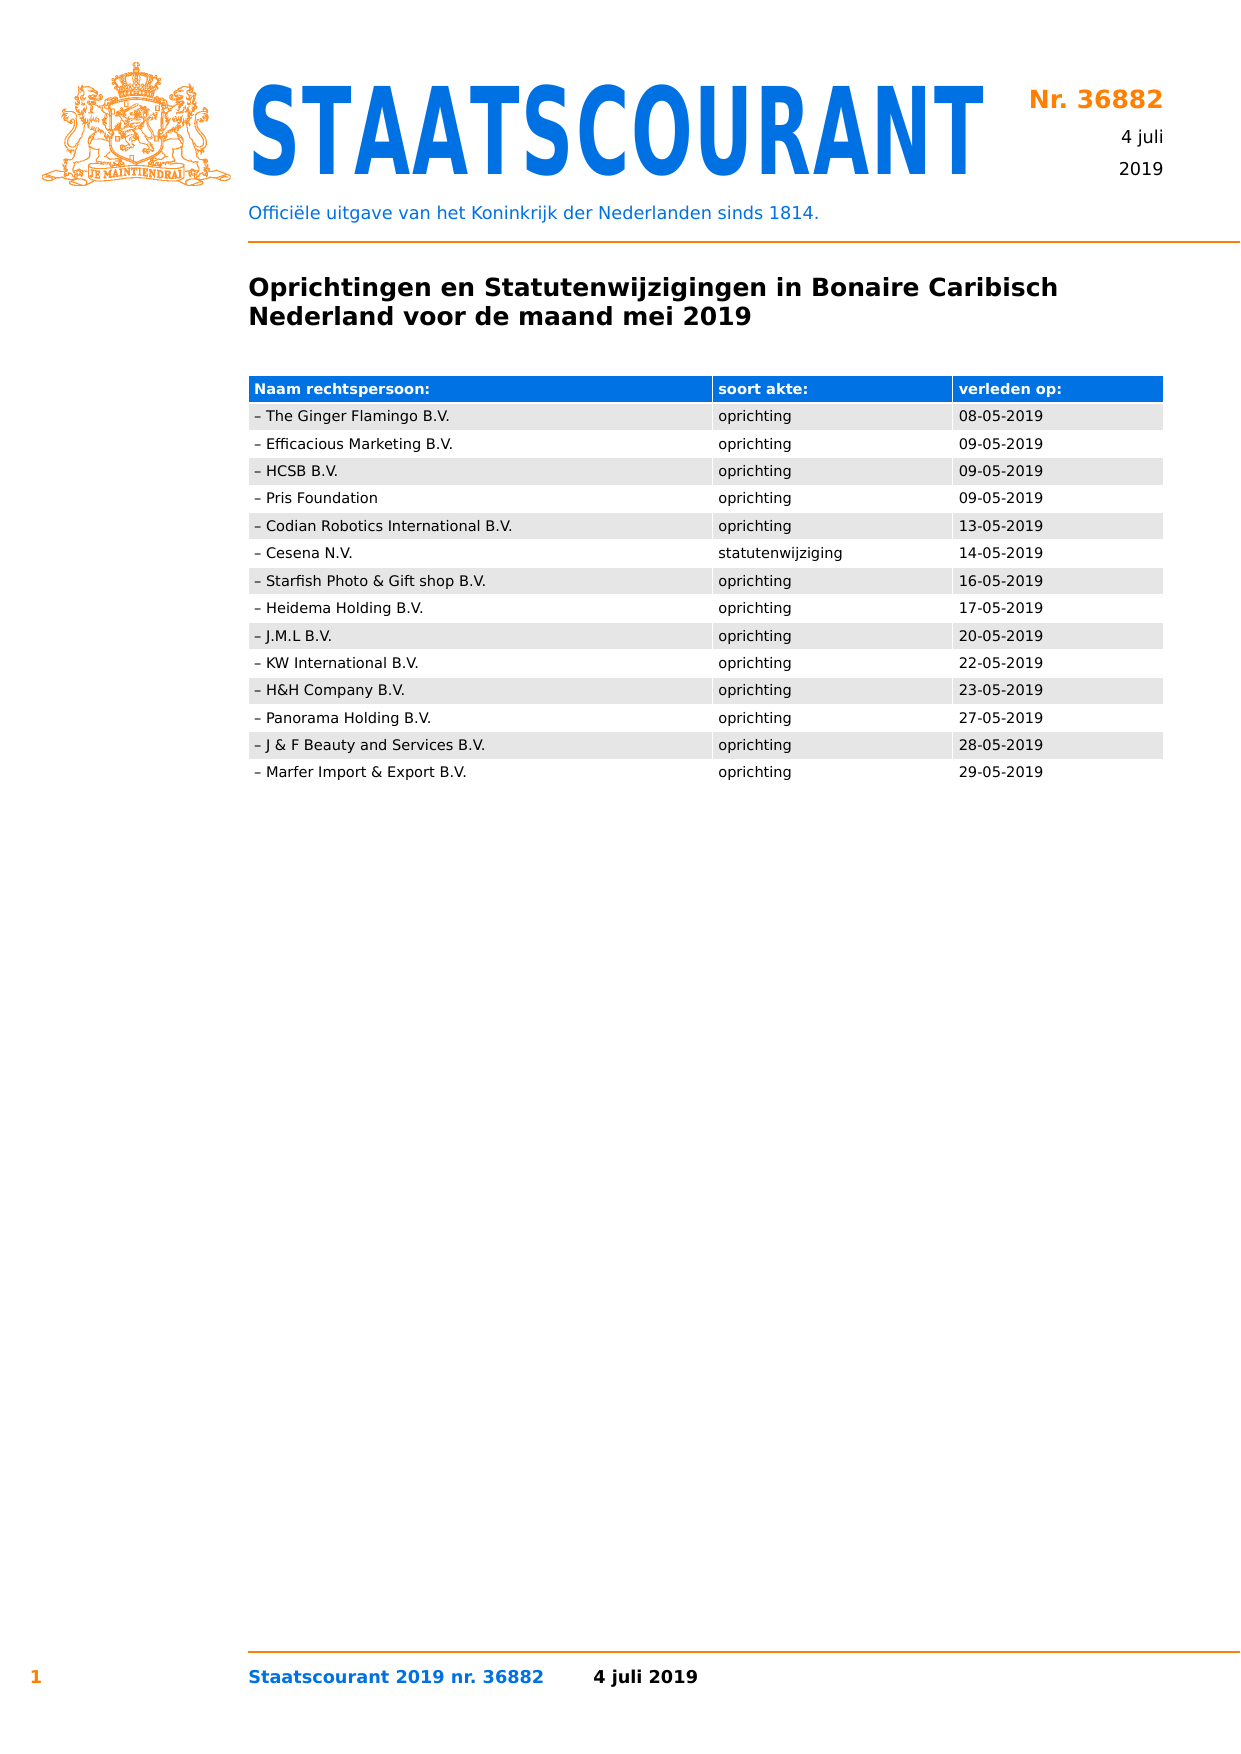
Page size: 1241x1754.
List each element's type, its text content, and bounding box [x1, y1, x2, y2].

table_cell – Efficacious Marketing B.V. [249, 431, 712, 457]
table_cell 09-05-2019 [953, 458, 1163, 485]
table_cell – HCSB B.V. [249, 458, 712, 485]
table_cell 17-05-2019 [953, 595, 1163, 622]
table_header soort akte: [713, 376, 952, 402]
table_cell 4 juli [998, 121, 1240, 153]
table_cell 23-05-2019 [953, 678, 1163, 704]
table_header STAATSCOURANT [248, 62, 998, 203]
table_cell – Starfish Photo & Gift shop B.V. [249, 568, 712, 594]
table_cell oprichting [713, 623, 952, 649]
table_cell 2019 [998, 153, 1240, 203]
table_cell – J & F Beauty and Services B.V. [249, 732, 712, 759]
table_header [25, 62, 248, 241]
table_cell oprichting [713, 732, 952, 759]
table_cell – Codian Robotics International B.V. [249, 513, 712, 539]
table_header Naam rechtspersoon: [249, 376, 712, 402]
table_cell oprichting [713, 650, 952, 676]
table_cell 20-05-2019 [953, 623, 1163, 649]
table_cell oprichting [713, 458, 952, 485]
table_header Nr. 36882 [998, 62, 1240, 121]
table_cell – Marfer Import & Export B.V. [249, 760, 712, 786]
table_cell 09-05-2019 [953, 486, 1163, 512]
table_cell – KW International B.V. [249, 650, 712, 676]
table_cell 13-05-2019 [953, 513, 1163, 539]
table_cell – Cesena N.V. [249, 541, 712, 567]
table_cell 09-05-2019 [953, 431, 1163, 457]
subtitle Oprichtingen en Statutenwijzigingen in Bonaire Caribisch Nederland voor de maand mei 2019 [248, 273, 1163, 331]
table_cell oprichting [713, 595, 952, 622]
table_cell 14-05-2019 [953, 541, 1163, 567]
table_cell – The Ginger Flamingo B.V. [249, 404, 712, 430]
table_cell – J.M.L B.V. [249, 623, 712, 649]
table_cell oprichting [713, 431, 952, 457]
table_cell 22-05-2019 [953, 650, 1163, 676]
table_cell statutenwijziging [713, 541, 952, 567]
table_cell oprichting [713, 404, 952, 430]
table_cell 29-05-2019 [953, 760, 1163, 786]
table_cell Officiële uitgave van het Koninkrijk der Nederlanden sinds 1814. [248, 203, 1240, 241]
table_cell 08-05-2019 [953, 404, 1163, 430]
table_cell 27-05-2019 [953, 705, 1163, 731]
picture [41, 62, 231, 186]
table_cell oprichting [713, 678, 952, 704]
table_header verleden op: [953, 376, 1163, 402]
table_cell oprichting [713, 513, 952, 539]
table_cell oprichting [713, 705, 952, 731]
table_cell – H&H Company B.V. [249, 678, 712, 704]
table_cell oprichting [713, 760, 952, 786]
table_cell – Pris Foundation [249, 486, 712, 512]
table_cell oprichting [713, 486, 952, 512]
table_cell 16-05-2019 [953, 568, 1163, 594]
table_cell – Heidema Holding B.V. [249, 595, 712, 622]
table_cell – Panorama Holding B.V. [249, 705, 712, 731]
table_cell oprichting [713, 568, 952, 594]
table_cell 28-05-2019 [953, 732, 1163, 759]
